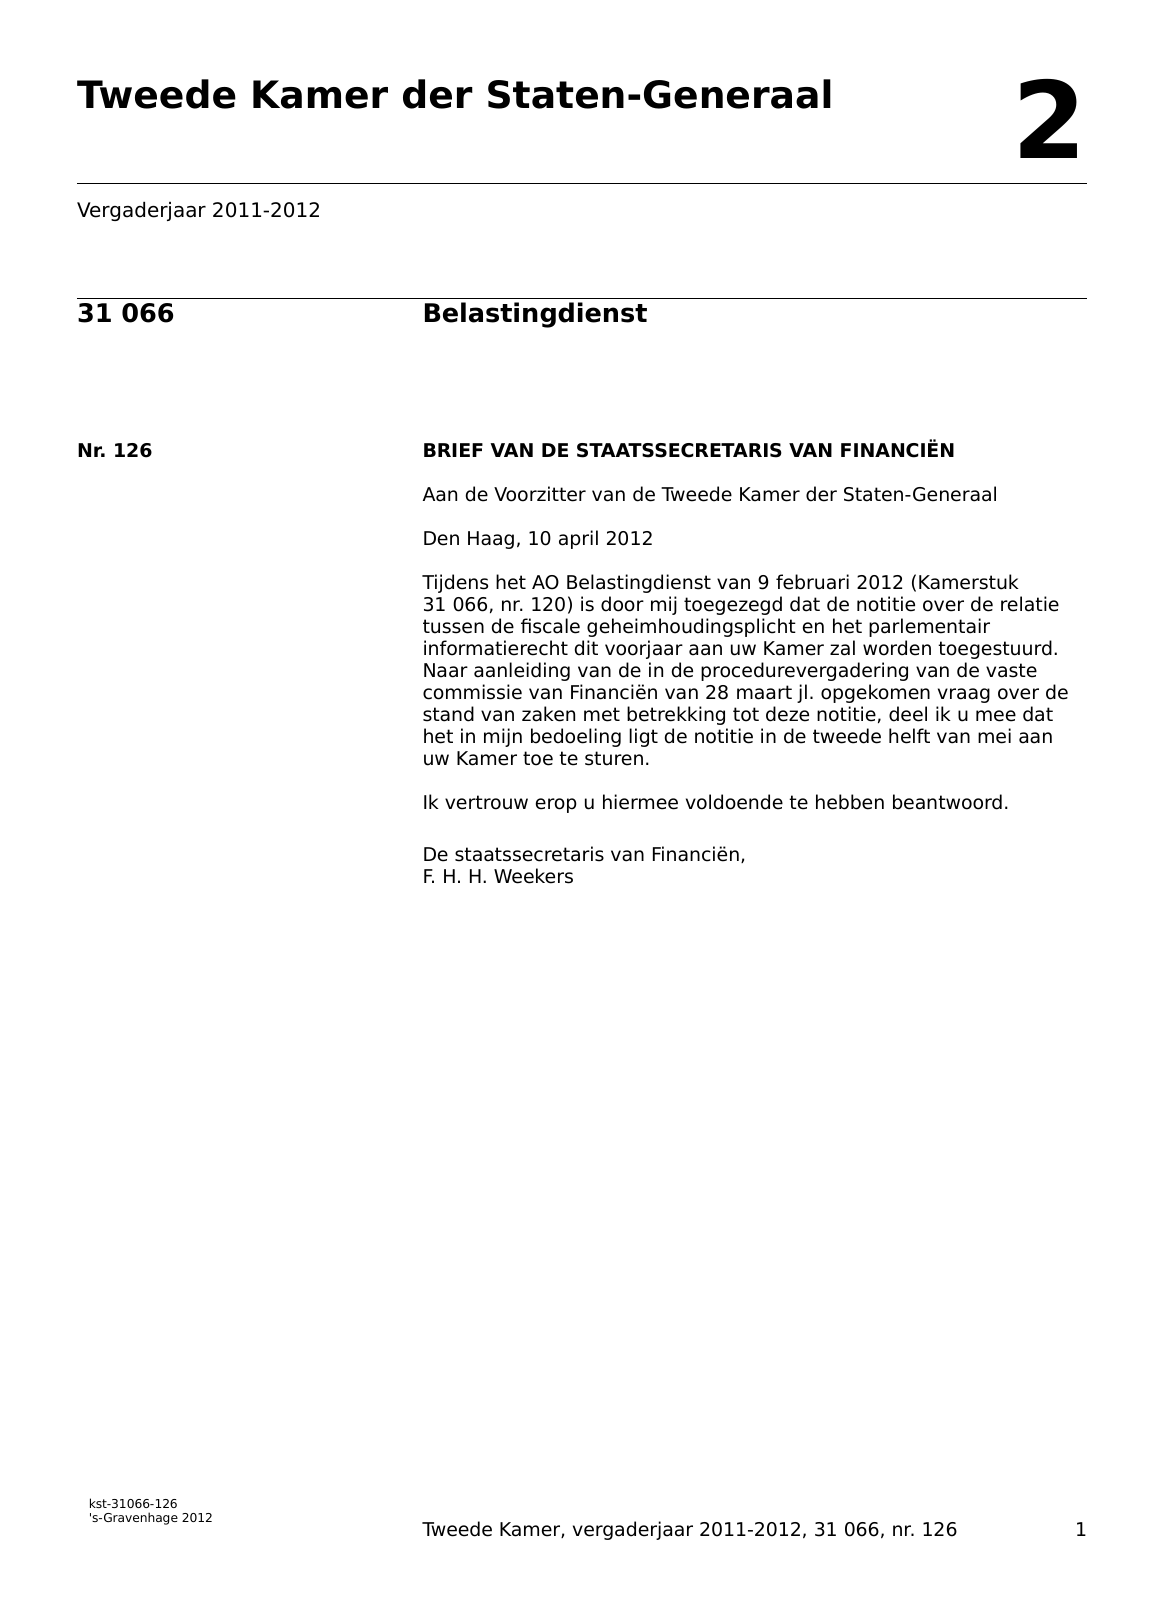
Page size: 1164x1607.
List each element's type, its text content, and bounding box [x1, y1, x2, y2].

text Tijdens het AO Belastingdienst van 9 februari 2012 (Kamerstuk 31 066, nr. 120) is door mij toegezegd dat de notitie over de relatie tussen de fiscale geheimhoudingsplicht en het parlementair informatierecht dit voorjaar aan uw Kamer zal worden toegestuurd. Naar aanleiding van de in de procedurevergadering van de vaste commissie van Financiën van 28 maart jl. opgekomen vraag over de stand van zaken met betrekking tot deze notitie, deel ik u mee dat het in mijn bedoeling ligt de notitie in de tweede helft van mei aan uw Kamer toe te sturen. [422, 572, 1087, 770]
text Den Haag, 10 april 2012 [422, 528, 1087, 550]
text De staatssecretaris van Financiën, F. H. H. Weekers [422, 844, 1087, 888]
text 's-Gravenhage 2012 [88, 1511, 323, 1525]
subtitle 31 066 Belastingdienst [77, 299, 1087, 329]
text Aan de Voorzitter van de Tweede Kamer der Staten-Generaal [422, 484, 1087, 506]
text kst-31066-126 [88, 1497, 323, 1511]
table_header Tweede Kamer der Staten-Generaal [77, 59, 886, 183]
text Ik vertrouw erop u hiermee voldoende te hebben beantwoord. [422, 792, 1087, 814]
table_cell Vergaderjaar 2011-2012 [77, 184, 1087, 298]
table_header 2 [886, 59, 1087, 183]
subtitle Nr. 126 BRIEF VAN DE STAATSSECRETARIS VAN FINANCIËN [77, 440, 1087, 462]
